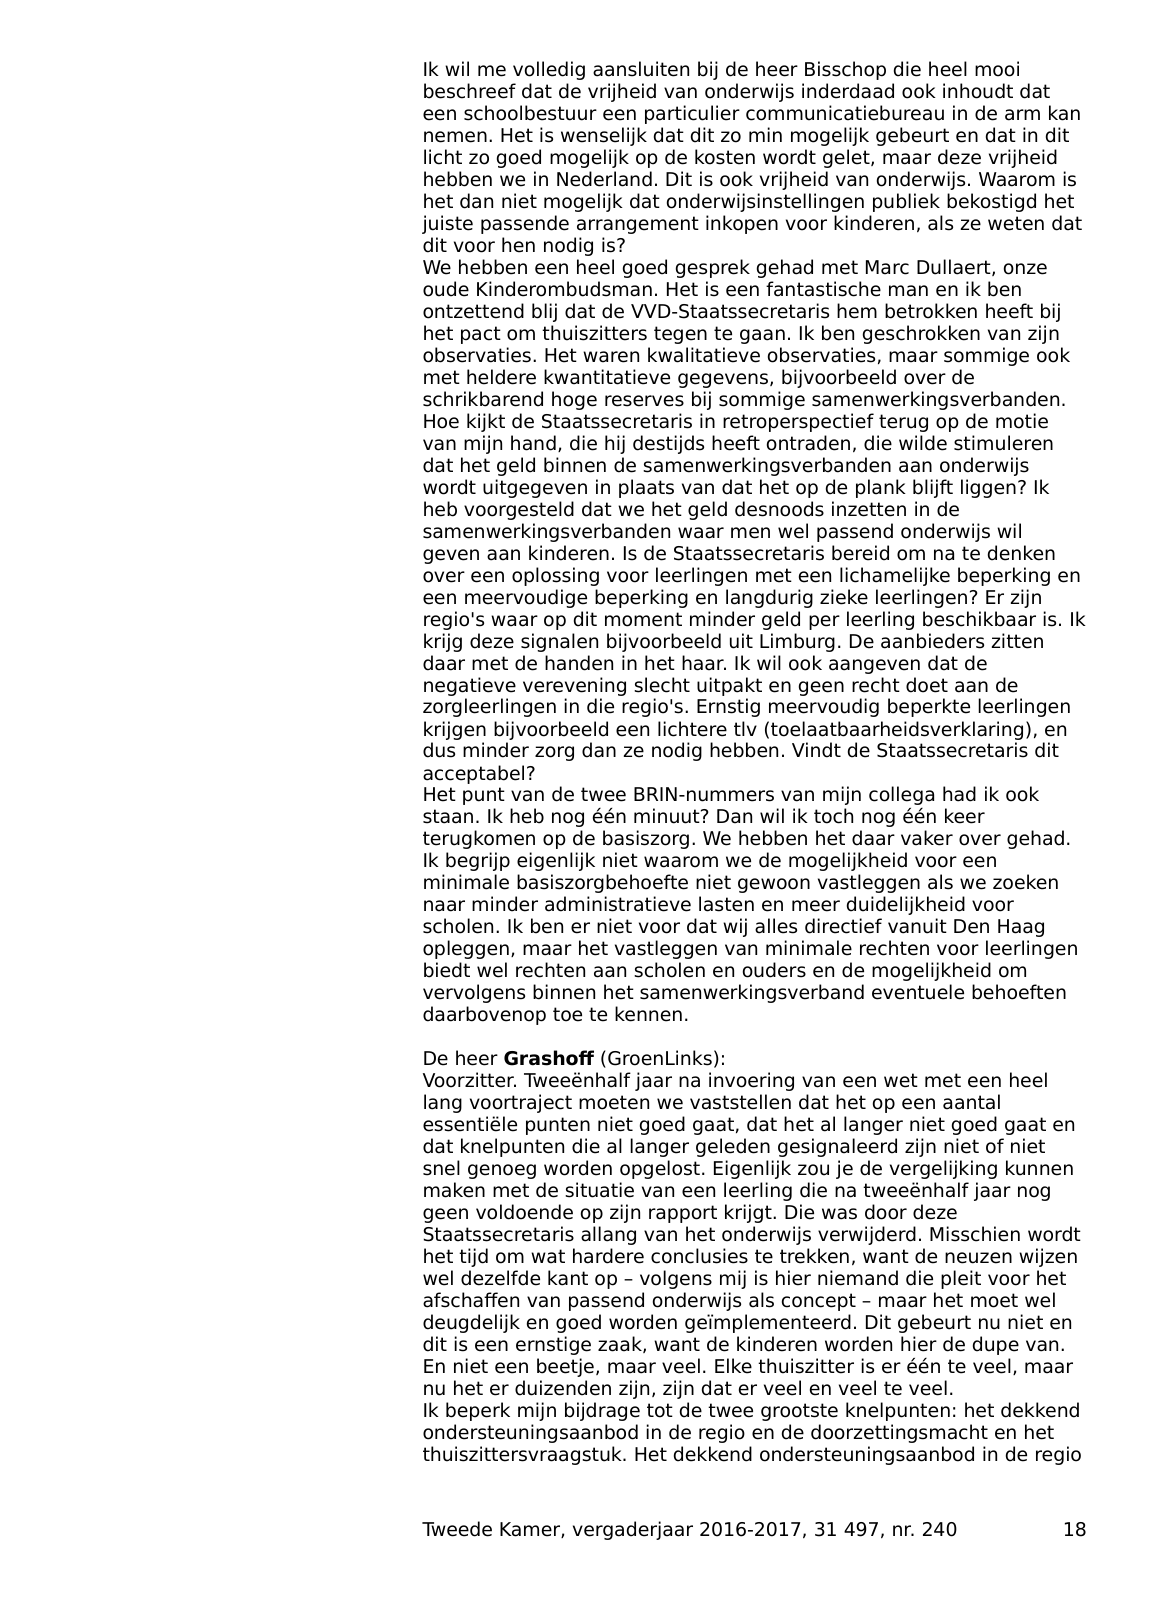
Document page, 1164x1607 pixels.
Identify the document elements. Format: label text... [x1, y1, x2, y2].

text Ik beperk mijn bijdrage tot de twee grootste knelpunten: het dekkend ondersteuningsaanbod in de regio en de doorzettingsmacht en het thuiszittersvraagstuk. Het dekkend ondersteuningsaanbod in de regio [422, 1400, 1087, 1466]
text We hebben een heel goed gesprek gehad met Marc Dullaert, onze oude Kinderombudsman. Het is een fantastische man en ik ben ontzettend blij dat de VVD-Staatssecretaris hem betrokken heeft bij het pact om thuiszitters tegen te gaan. Ik ben geschrokken van zijn observaties. Het waren kwalitatieve observaties, maar sommige ook met heldere kwantitatieve gegevens, bijvoorbeeld over de schrikbarend hoge reserves bij sommige samenwerkingsverbanden. Hoe kijkt de Staatssecretaris in retroperspectief terug op de motie van mijn hand, die hij destijds heeft ontraden, die wilde stimuleren dat het geld binnen de samenwerkingsverbanden aan onderwijs wordt uitgegeven in plaats van dat het op de plank blijft liggen? Ik heb voorgesteld dat we het geld desnoods inzetten in de samenwerkingsverbanden waar men wel passend onderwijs wil geven aan kinderen. Is de Staatssecretaris bereid om na te denken over een oplossing voor leerlingen met een lichamelijke beperking en een meervoudige beperking en langdurig zieke leerlingen? Er zijn regio's waar op dit moment minder geld per leerling beschikbaar is. Ik krijg deze signalen bijvoorbeeld uit Limburg. De aanbieders zitten daar met de handen in het haar. Ik wil ook aangeven dat de negatieve verevening slecht uitpakt en geen recht doet aan de zorgleerlingen in die regio's. Ernstig meervoudig beperkte leerlingen krijgen bijvoorbeeld een lichtere tlv (toelaatbaarheidsverklaring), en dus minder zorg dan ze nodig hebben. Vindt de Staatssecretaris dit acceptabel? [422, 257, 1087, 784]
text Ik wil me volledig aansluiten bij de heer Bisschop die heel mooi beschreef dat de vrijheid van onderwijs inderdaad ook inhoudt dat een schoolbestuur een particulier communicatiebureau in de arm kan nemen. Het is wenselijk dat dit zo min mogelijk gebeurt en dat in dit licht zo goed mogelijk op de kosten wordt gelet, maar deze vrijheid hebben we in Nederland. Dit is ook vrijheid van onderwijs. Waarom is het dan niet mogelijk dat onderwijsinstellingen publiek bekostigd het juiste passende arrangement inkopen voor kinderen, als ze weten dat dit voor hen nodig is? [422, 59, 1087, 257]
text De heer Grashoff (GroenLinks): [422, 1048, 1087, 1070]
text Voorzitter. Tweeënhalf jaar na invoering van een wet met een heel lang voortraject moeten we vaststellen dat het op een aantal essentiële punten niet goed gaat, dat het al langer niet goed gaat en dat knelpunten die al langer geleden gesignaleerd zijn niet of niet snel genoeg worden opgelost. Eigenlijk zou je de vergelijking kunnen maken met de situatie van een leerling die na tweeënhalf jaar nog geen voldoende op zijn rapport krijgt. Die was door deze Staatssecretaris allang van het onderwijs verwijderd. Misschien wordt het tijd om wat hardere conclusies te trekken, want de neuzen wijzen wel dezelfde kant op – volgens mij is hier niemand die pleit voor het afschaffen van passend onderwijs als concept – maar het moet wel deugdelijk en goed worden geïmplementeerd. Dit gebeurt nu niet en dit is een ernstige zaak, want de kinderen worden hier de dupe van. En niet een beetje, maar veel. Elke thuiszitter is er één te veel, maar nu het er duizenden zijn, zijn dat er veel en veel te veel. [422, 1070, 1087, 1400]
text Het punt van de twee BRIN-nummers van mijn collega had ik ook staan. Ik heb nog één minuut? Dan wil ik toch nog één keer terugkomen op de basiszorg. We hebben het daar vaker over gehad. Ik begrijp eigenlijk niet waarom we de mogelijkheid voor een minimale basiszorgbehoefte niet gewoon vastleggen als we zoeken naar minder administratieve lasten en meer duidelijkheid voor scholen. Ik ben er niet voor dat wij alles directief vanuit Den Haag opleggen, maar het vastleggen van minimale rechten voor leerlingen biedt wel rechten aan scholen en ouders en de mogelijkheid om vervolgens binnen het samenwerkingsverband eventuele behoeften daarbovenop toe te kennen. [422, 784, 1087, 1026]
